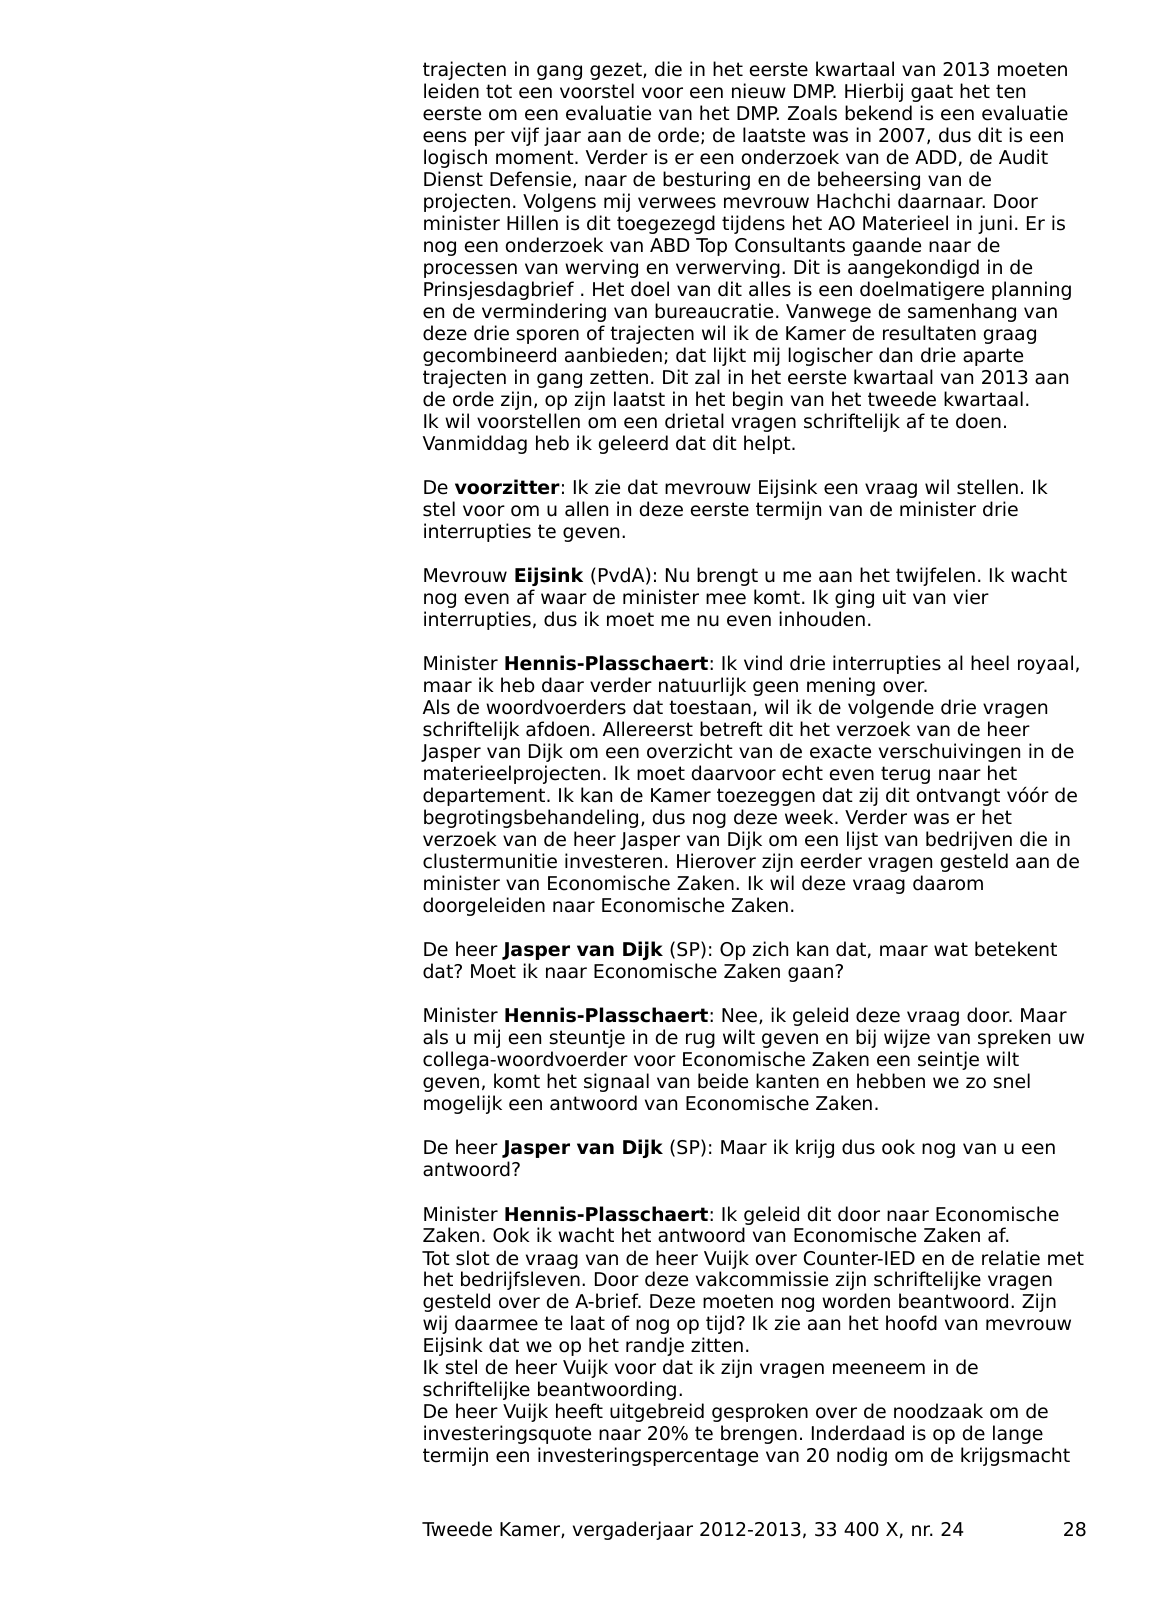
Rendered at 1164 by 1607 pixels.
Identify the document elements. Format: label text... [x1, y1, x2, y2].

text Mevrouw Eijsink (PvdA): Nu brengt u me aan het twijfelen. Ik wacht nog even af waar de minister mee komt. Ik ging uit van vier interrupties, dus ik moet me nu even inhouden. [422, 565, 1087, 631]
text De heer Jasper van Dijk (SP): Op zich kan dat, maar wat betekent dat? Moet ik naar Economische Zaken gaan? [422, 939, 1087, 983]
text Als de woordvoerders dat toestaan, wil ik de volgende drie vragen schriftelijk afdoen. Allereerst betreft dit het verzoek van de heer Jasper van Dijk om een overzicht van de exacte verschuivingen in de materieelprojecten. Ik moet daarvoor echt even terug naar het departement. Ik kan de Kamer toezeggen dat zij dit ontvangt vóór de begrotingsbehandeling, dus nog deze week. Verder was er het verzoek van de heer Jasper van Dijk om een lijst van bedrijven die in clustermunitie investeren. Hierover zijn eerder vragen gesteld aan de minister van Economische Zaken. Ik wil deze vraag daarom doorgeleiden naar Economische Zaken. [422, 697, 1087, 917]
text trajecten in gang gezet, die in het eerste kwartaal van 2013 moeten leiden tot een voorstel voor een nieuw DMP. Hierbij gaat het ten eerste om een evaluatie van het DMP. Zoals bekend is een evaluatie eens per vijf jaar aan de orde; de laatste was in 2007, dus dit is een logisch moment. Verder is er een onderzoek van de ADD, de Audit Dienst Defensie, naar de besturing en de beheersing van de projecten. Volgens mij verwees mevrouw Hachchi daarnaar. Door minister Hillen is dit toegezegd tijdens het AO Materieel in juni. Er is nog een onderzoek van ABD Top Consultants gaande naar de processen van werving en verwerving. Dit is aangekondigd in de Prinsjesdagbrief . Het doel van dit alles is een doelmatigere planning en de vermindering van bureaucratie. Vanwege de samenhang van deze drie sporen of trajecten wil ik de Kamer de resultaten graag gecombineerd aanbieden; dat lijkt mij logischer dan drie aparte trajecten in gang zetten. Dit zal in het eerste kwartaal van 2013 aan de orde zijn, op zijn laatst in het begin van het tweede kwartaal. [422, 59, 1087, 411]
text De heer Jasper van Dijk (SP): Maar ik krijg dus ook nog van u een antwoord? [422, 1137, 1087, 1181]
text Minister Hennis-Plasschaert: Ik geleid dit door naar Economische Zaken. Ook ik wacht het antwoord van Economische Zaken af. [422, 1203, 1087, 1247]
text Ik wil voorstellen om een drietal vragen schriftelijk af te doen. Vanmiddag heb ik geleerd dat dit helpt. [422, 411, 1087, 455]
text Minister Hennis-Plasschaert: Nee, ik geleid deze vraag door. Maar als u mij een steuntje in de rug wilt geven en bij wijze van spreken uw collega-woordvoerder voor Economische Zaken een seintje wilt geven, komt het signaal van beide kanten en hebben we zo snel mogelijk een antwoord van Economische Zaken. [422, 1005, 1087, 1115]
text Ik stel de heer Vuijk voor dat ik zijn vragen meeneem in de schriftelijke beantwoording. [422, 1357, 1087, 1401]
text Tot slot de vraag van de heer Vuijk over Counter-IED en de relatie met het bedrijfsleven. Door deze vakcommissie zijn schriftelijke vragen gesteld over de A-brief. Deze moeten nog worden beantwoord. Zijn wij daarmee te laat of nog op tijd? Ik zie aan het hoofd van mevrouw Eijsink dat we op het randje zitten. [422, 1247, 1087, 1357]
text De voorzitter: Ik zie dat mevrouw Eijsink een vraag wil stellen. Ik stel voor om u allen in deze eerste termijn van de minister drie interrupties te geven. [422, 477, 1087, 543]
text De heer Vuijk heeft uitgebreid gesproken over de noodzaak om de investeringsquote naar 20% te brengen. Inderdaad is op de lange termijn een investeringspercentage van 20 nodig om de krijgsmacht [422, 1401, 1087, 1467]
text Minister Hennis-Plasschaert: Ik vind drie interrupties al heel royaal, maar ik heb daar verder natuurlijk geen mening over. [422, 653, 1087, 697]
